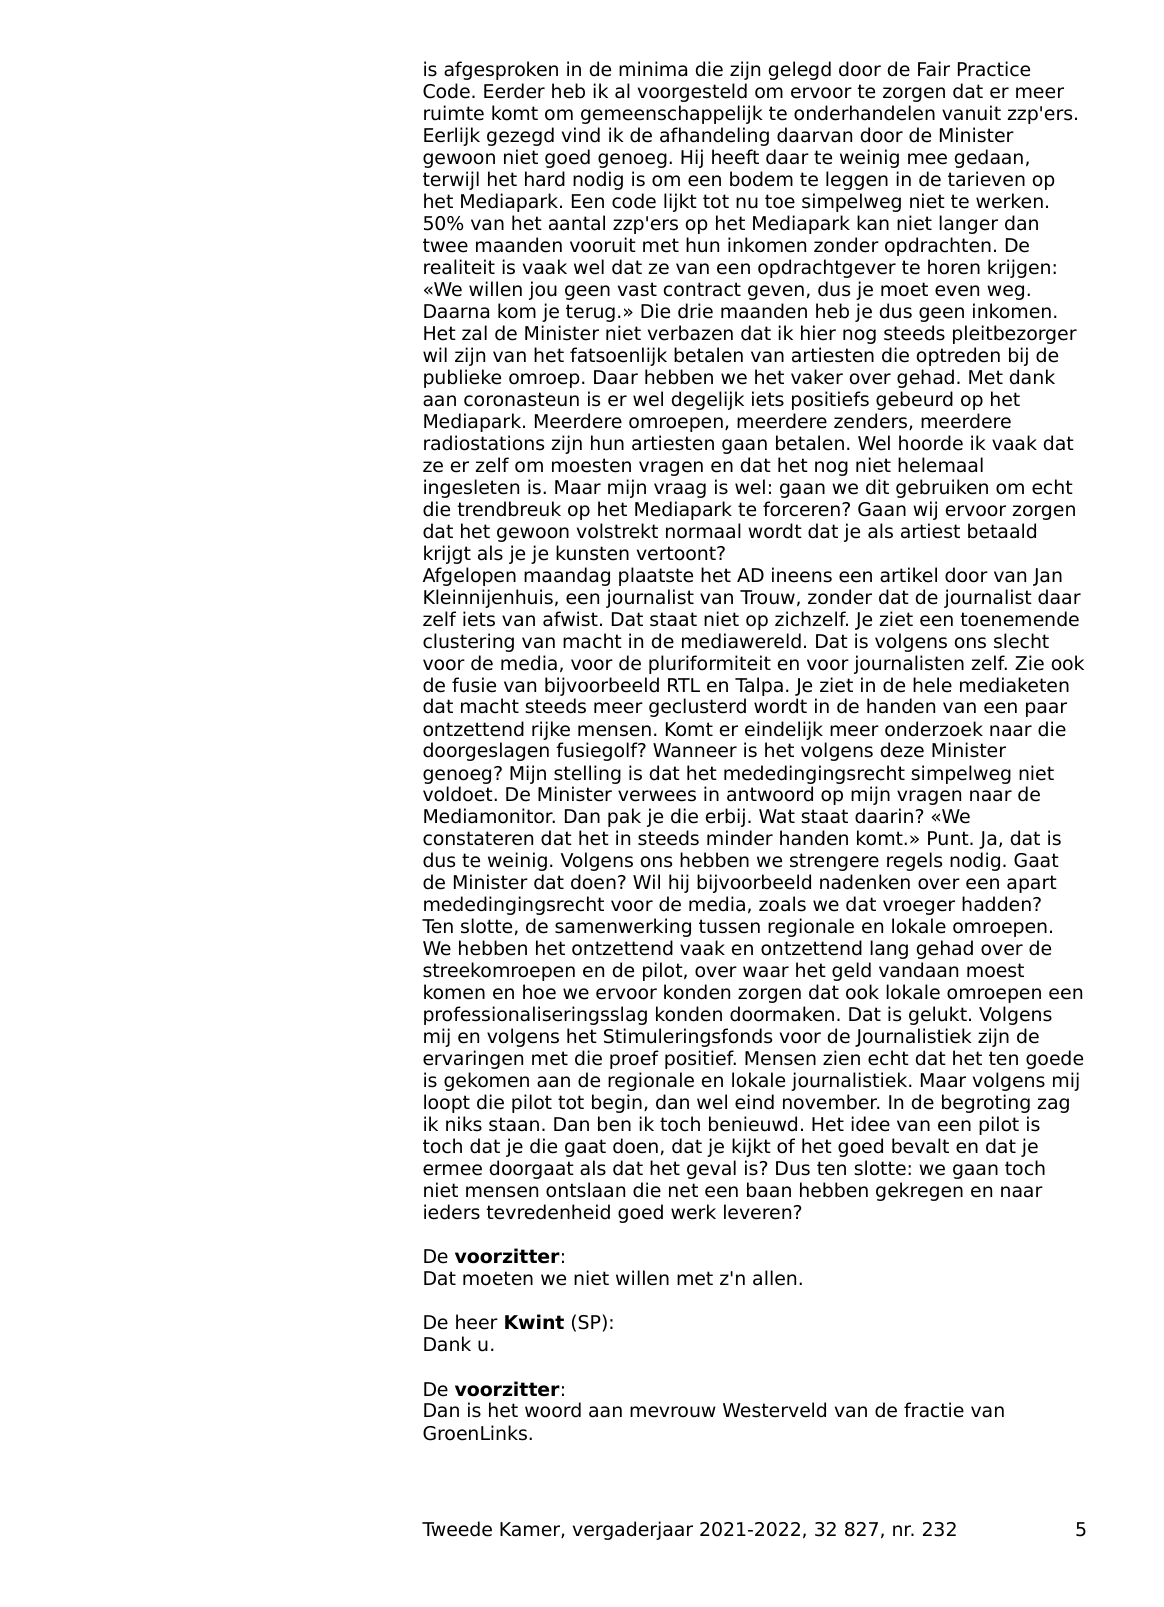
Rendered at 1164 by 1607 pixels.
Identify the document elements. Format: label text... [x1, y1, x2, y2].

text is afgesproken in de minima die zijn gelegd door de Fair Practice Code. Eerder heb ik al voorgesteld om ervoor te zorgen dat er meer ruimte komt om gemeenschappelijk te onderhandelen vanuit zzp'ers. Eerlijk gezegd vind ik de afhandeling daarvan door de Minister gewoon niet goed genoeg. Hij heeft daar te weinig mee gedaan, terwijl het hard nodig is om een bodem te leggen in de tarieven op het Mediapark. Een code lijkt tot nu toe simpelweg niet te werken. 50% van het aantal zzp'ers op het Mediapark kan niet langer dan twee maanden vooruit met hun inkomen zonder opdrachten. De realiteit is vaak wel dat ze van een opdrachtgever te horen krijgen: «We willen jou geen vast contract geven, dus je moet even weg. Daarna kom je terug.» Die drie maanden heb je dus geen inkomen. [422, 59, 1087, 323]
text Dan is het woord aan mevrouw Westerveld van de fractie van GroenLinks. [422, 1400, 1087, 1444]
text Dank u. [422, 1334, 1087, 1356]
text De voorzitter: [422, 1378, 1087, 1400]
text De heer Kwint (SP): [422, 1312, 1087, 1334]
text Afgelopen maandag plaatste het AD ineens een artikel door van Jan Kleinnijenhuis, een journalist van Trouw, zonder dat de journalist daar zelf iets van afwist. Dat staat niet op zichzelf. Je ziet een toenemende clustering van macht in de mediawereld. Dat is volgens ons slecht voor de media, voor de pluriformiteit en voor journalisten zelf. Zie ook de fusie van bijvoorbeeld RTL en Talpa. Je ziet in de hele mediaketen dat macht steeds meer geclusterd wordt in de handen van een paar ontzettend rijke mensen. Komt er eindelijk meer onderzoek naar die doorgeslagen fusiegolf? Wanneer is het volgens deze Minister genoeg? Mijn stelling is dat het mededingingsrecht simpelweg niet voldoet. De Minister verwees in antwoord op mijn vragen naar de Mediamonitor. Dan pak je die erbij. Wat staat daarin? «We constateren dat het in steeds minder handen komt.» Punt. Ja, dat is dus te weinig. Volgens ons hebben we strengere regels nodig. Gaat de Minister dat doen? Wil hij bijvoorbeeld nadenken over een apart mededingingsrecht voor de media, zoals we dat vroeger hadden? [422, 564, 1087, 916]
text De voorzitter: [422, 1246, 1087, 1268]
text Het zal de Minister niet verbazen dat ik hier nog steeds pleitbezorger wil zijn van het fatsoenlijk betalen van artiesten die optreden bij de publieke omroep. Daar hebben we het vaker over gehad. Met dank aan coronasteun is er wel degelijk iets positiefs gebeurd op het Mediapark. Meerdere omroepen, meerdere zenders, meerdere radiostations zijn hun artiesten gaan betalen. Wel hoorde ik vaak dat ze er zelf om moesten vragen en dat het nog niet helemaal ingesleten is. Maar mijn vraag is wel: gaan we dit gebruiken om echt die trendbreuk op het Mediapark te forceren? Gaan wij ervoor zorgen dat het gewoon volstrekt normaal wordt dat je als artiest betaald krijgt als je je kunsten vertoont? [422, 323, 1087, 564]
text Dat moeten we niet willen met z'n allen. [422, 1268, 1087, 1290]
text Ten slotte, de samenwerking tussen regionale en lokale omroepen. We hebben het ontzettend vaak en ontzettend lang gehad over de streekomroepen en de pilot, over waar het geld vandaan moest komen en hoe we ervoor konden zorgen dat ook lokale omroepen een professionaliseringsslag konden doormaken. Dat is gelukt. Volgens mij en volgens het Stimuleringsfonds voor de Journalistiek zijn de ervaringen met die proef positief. Mensen zien echt dat het ten goede is gekomen aan de regionale en lokale journalistiek. Maar volgens mij loopt die pilot tot begin, dan wel eind november. In de begroting zag ik niks staan. Dan ben ik toch benieuwd. Het idee van een pilot is toch dat je die gaat doen, dat je kijkt of het goed bevalt en dat je ermee doorgaat als dat het geval is? Dus ten slotte: we gaan toch niet mensen ontslaan die net een baan hebben gekregen en naar ieders tevredenheid goed werk leveren? [422, 916, 1087, 1224]
